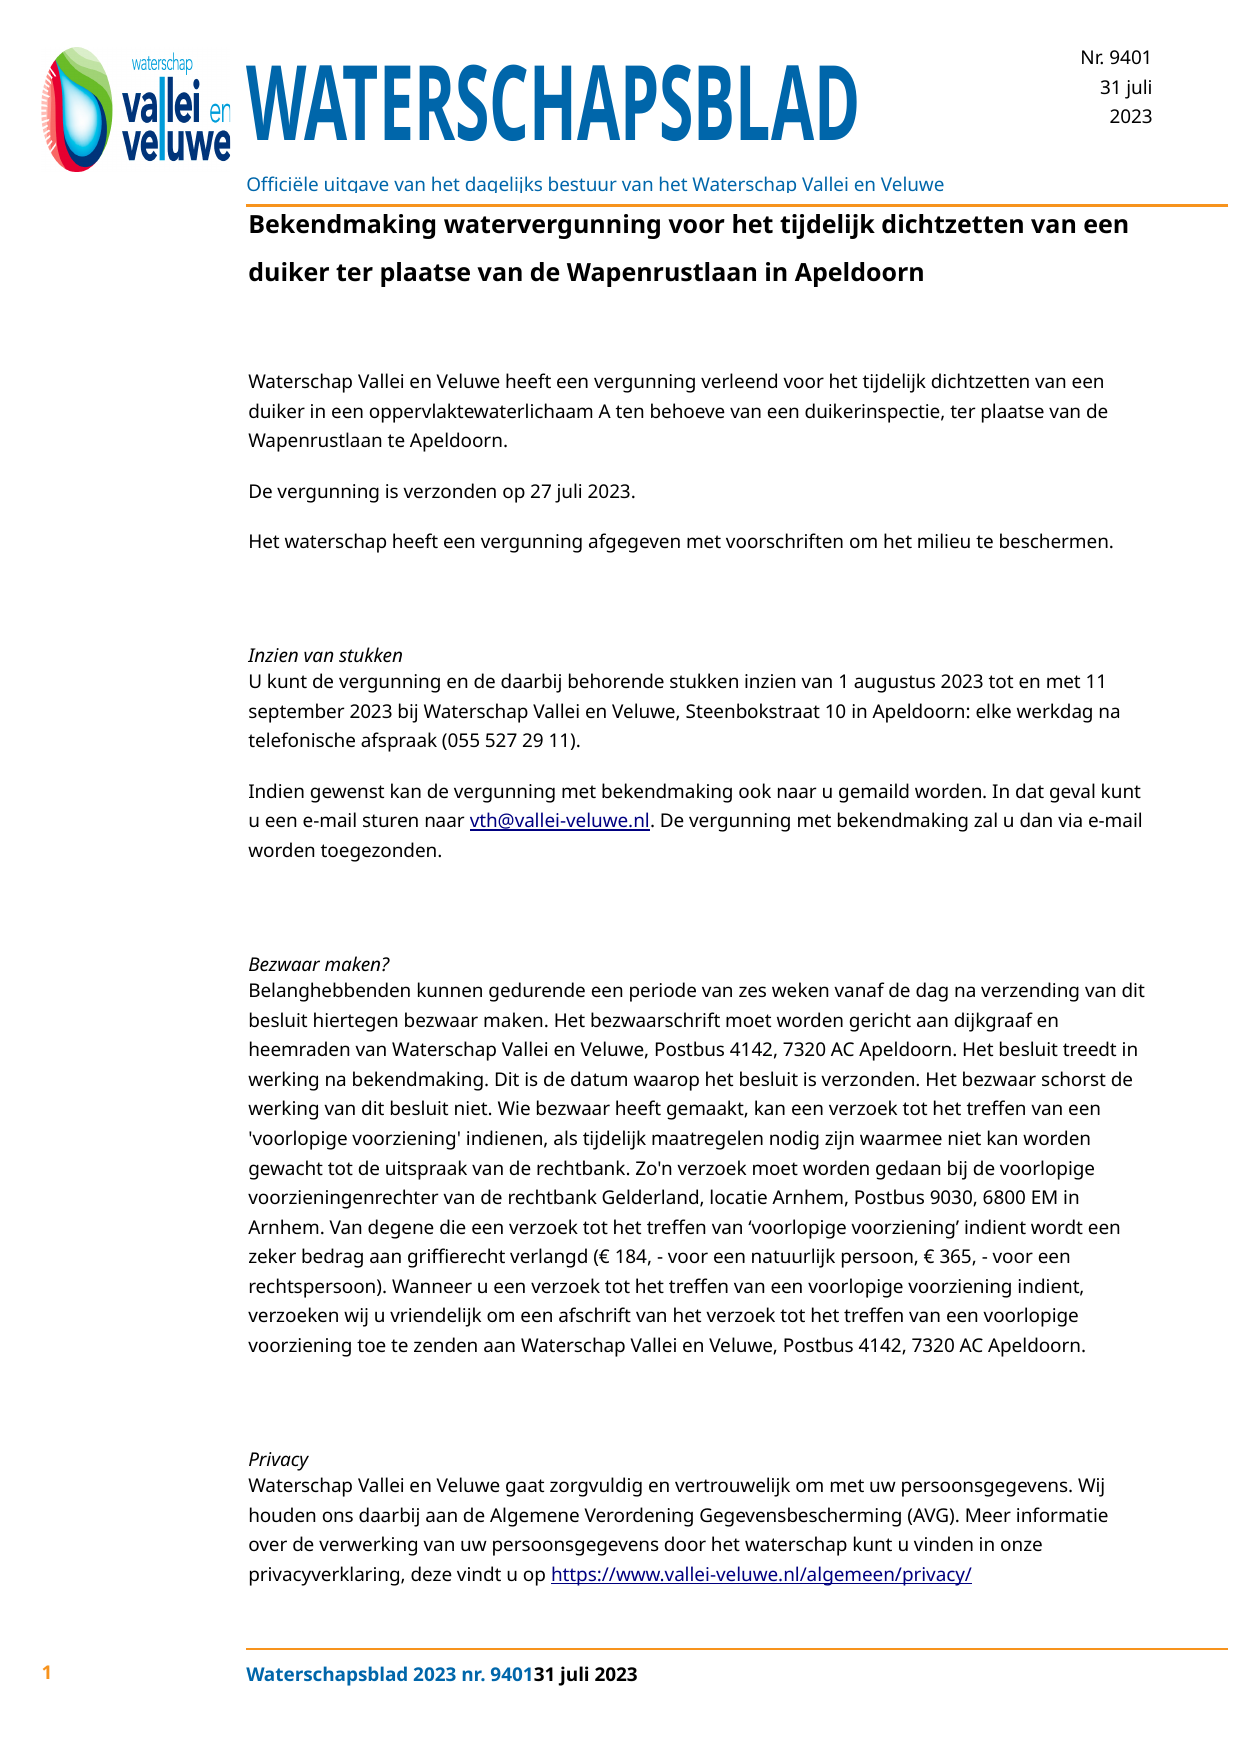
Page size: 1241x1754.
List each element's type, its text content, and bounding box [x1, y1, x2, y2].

text De vergunning is verzonden op 27 juli 2023. [248, 478, 1152, 504]
text Indien gewenst kan de vergunning met bekendmaking ook naar u gemaild worden. In dat geval kunt u een e-mail sturen naar vth@vallei-veluwe.nl. De vergunning met bekendmaking zal u dan via e-mail worden toegezonden. [248, 778, 1152, 863]
text Waterschap Vallei en Veluwe heeft een vergunning verleend voor het tijdelijk dichtzetten van een duiker in een oppervlaktewaterlichaam A ten behoeve van een duikerinspectie, ter plaatse van de Wapenrustlaan te Apeldoorn. [248, 368, 1152, 453]
picture [41, 47, 231, 172]
text Privacy [248, 1447, 1152, 1472]
text Bezwaar maken? [248, 952, 1152, 977]
text Het waterschap heeft een vergunning afgegeven met voorschriften om het milieu te beschermen. [248, 528, 1152, 554]
text U kunt de vergunning en de daarbij behorende stukken inzien van 1 augustus 2023 tot en met 11 september 2023 bij Waterschap Vallei en Veluwe, Steenbokstraat 10 in Apeldoorn: elke werkdag na telefonische afspraak (055 527 29 11). [248, 668, 1152, 753]
text Belanghebbenden kunnen gedurende een periode van zes weken vanaf de dag na verzending van dit besluit hiertegen bezwaar maken. Het bezwaarschrift moet worden gericht aan dijkgraaf en heemraden van Waterschap Vallei en Veluwe, Postbus 4142, 7320 AC Apeldoorn. Het besluit treedt in werking na bekendmaking. Dit is de datum waarop het besluit is verzonden. Het bezwaar schorst de werking van dit besluit niet. Wie bezwaar heeft gemaakt, kan een verzoek tot het treffen van een 'voorlopige voorziening' indienen, als tijdelijk maatregelen nodig zijn waarmee niet kan worden gewacht tot de uitspraak van de rechtbank. Zo'n verzoek moet worden gedaan bij de voorlopige voorzieningenrechter van de rechtbank Gelderland, locatie Arnhem, Postbus 9030, 6800 EM in Arnhem. Van degene die een verzoek tot het treffen van ‘voorlopige voorziening’ indient wordt een zeker bedrag aan griffierecht verlangd (€ 184, - voor een natuurlijk persoon, € 365, - voor een rechtspersoon). Wanneer u een verzoek tot het treffen van een voorlopige voorziening indient, verzoeken wij u vriendelijk om een afschrift van het verzoek tot het treffen van een voorlopige voorziening toe te zenden aan Waterschap Vallei en Veluwe, Postbus 4142, 7320 AC Apeldoorn. [248, 977, 1152, 1358]
text Bekendmaking watervergunning voor het tijdelijk dichtzetten van een duiker ter plaatse van de Wapenrustlaan in Apeldoorn [248, 207, 1152, 288]
text Inzien van stukken [248, 643, 1152, 668]
text Waterschap Vallei en Veluwe gaat zorgvuldig en vertrouwelijk om met uw persoonsgegevens. Wij houden ons daarbij aan de Algemene Verordening Gegevensbescherming (AVG). Meer informatie over de verwerking van uw persoonsgegevens door het waterschap kunt u vinden in onze privacyverklaring, deze vindt u op https://www.vallei-veluwe.nl/algemeen/privacy/ [248, 1472, 1152, 1587]
